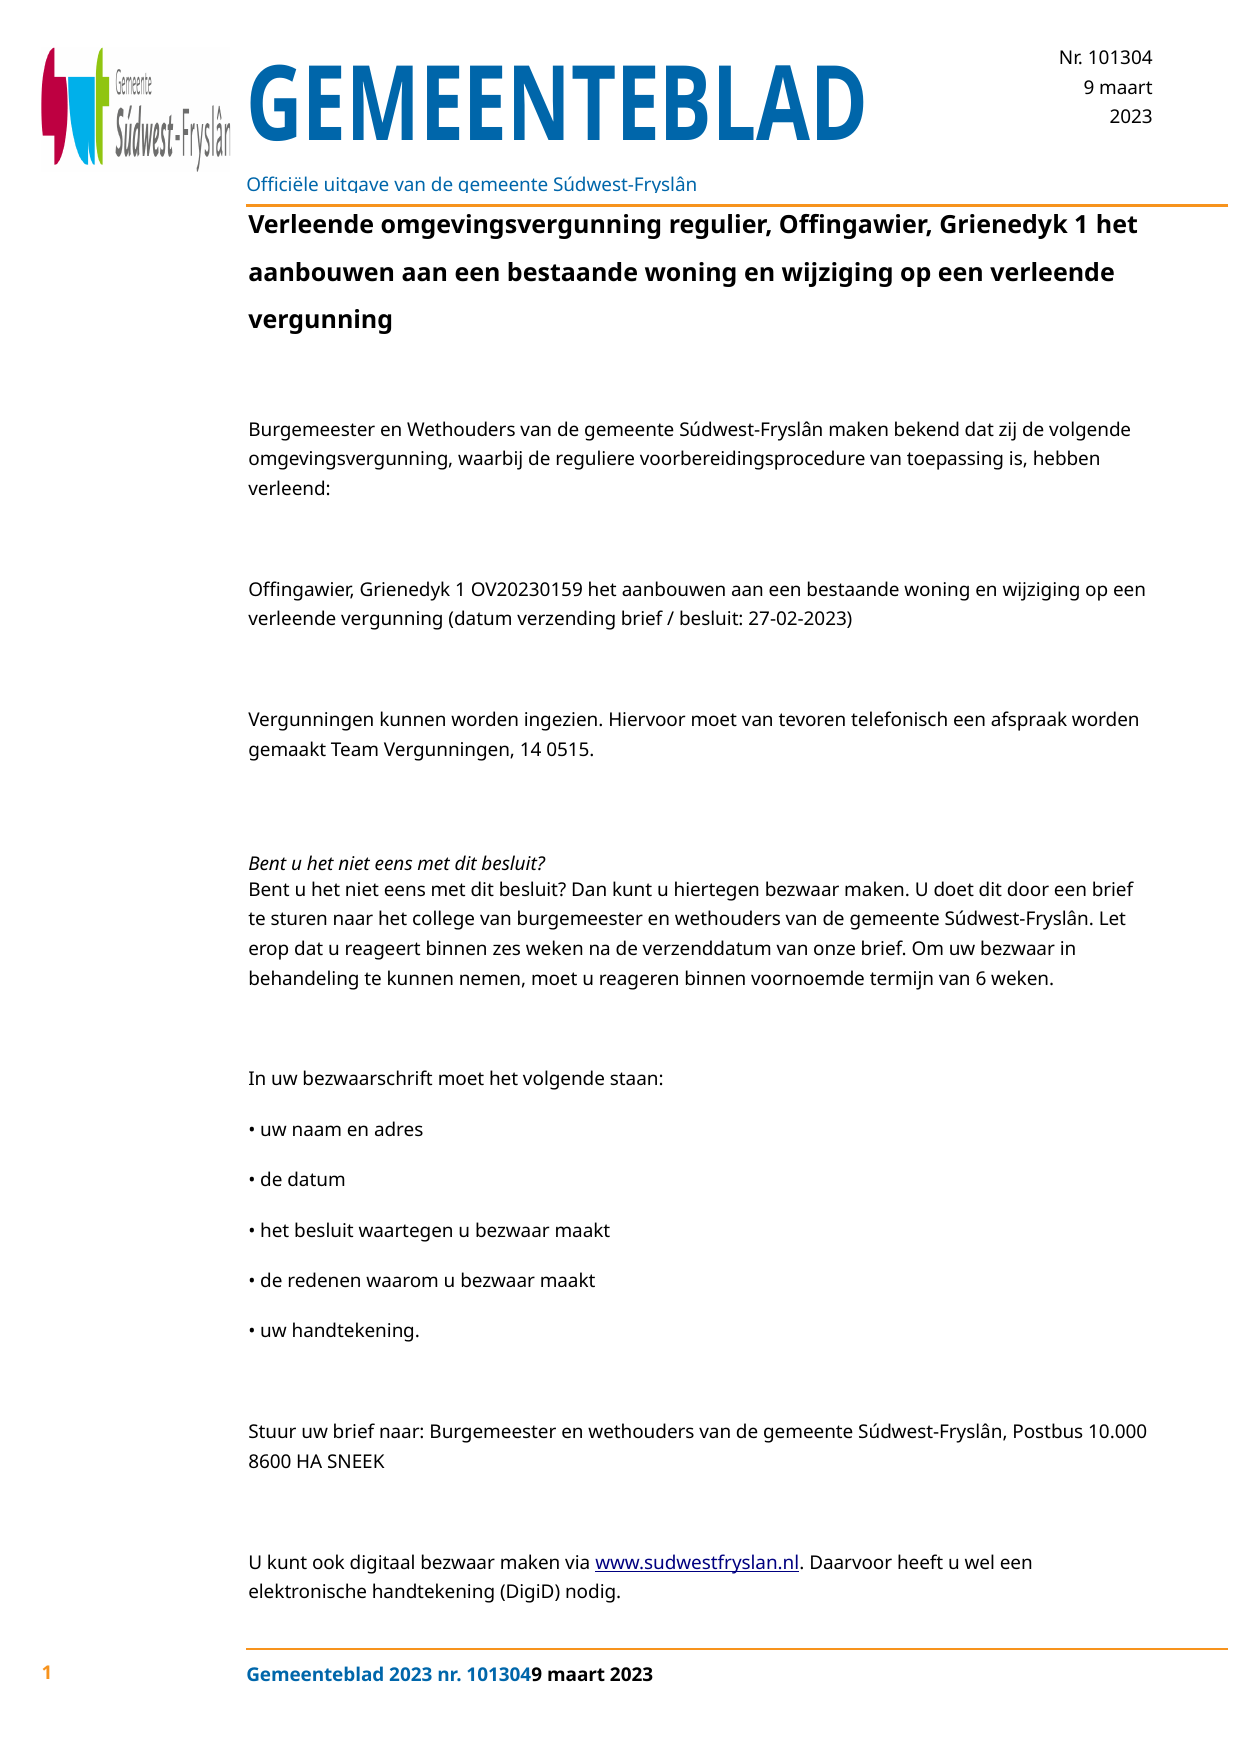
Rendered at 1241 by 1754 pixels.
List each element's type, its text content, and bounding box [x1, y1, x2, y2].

text • de datum [248, 1166, 1152, 1192]
text Stuur uw brief naar: Burgemeester en wethouders van de gemeente Súdwest-Fryslân, Postbus 10.000 8600 HA SNEEK [248, 1418, 1152, 1474]
text • het besluit waartegen u bezwaar maakt [248, 1217, 1152, 1243]
text In uw bezwaarschrift moet het volgende staan: [248, 1066, 1152, 1091]
text Offingawier, Grienedyk 1 OV20230159 het aanbouwen aan een bestaande woning en wijziging op een verleende vergunning (datum verzending brief / besluit: 27-02-2023) [248, 576, 1152, 631]
text Bent u het niet eens met dit besluit? Dan kunt u hiertegen bezwaar maken. U doet dit door een brief te sturen naar het college van burgemeester en wethouders van de gemeente Súdwest-Fryslân. Let erop dat u reageert binnen zes weken na de verzenddatum van onze brief. Om uw bezwaar in behandeling te kunnen nemen, moet u reageren binnen voornoemde termijn van 6 weken. [248, 876, 1152, 991]
text Verleende omgevingsvergunning regulier, Offingawier, Grienedyk 1 het aanbouwen aan een bestaande woning en wijziging op een verleende vergunning [248, 207, 1152, 336]
text • uw handtekening. [248, 1318, 1152, 1343]
text • uw naam en adres [248, 1116, 1152, 1142]
text Bent u het niet eens met dit besluit? [248, 850, 1152, 876]
text Vergunningen kunnen worden ingezien. Hiervoor moet van tevoren telefonisch een afspraak worden gemaakt Team Vergunningen, 14 0515. [248, 706, 1152, 762]
picture [41, 47, 231, 172]
text Burgemeester en Wethouders van de gemeente Súdwest-Fryslân maken bekend dat zij de volgende omgevingsvergunning, waarbij de reguliere voorbereidingsprocedure van toepassing is, hebben verleend: [248, 416, 1152, 501]
text • de redenen waarom u bezwaar maakt [248, 1267, 1152, 1293]
text U kunt ook digitaal bezwaar maken via www.sudwestfryslan.nl. Daarvoor heeft u wel een elektronische handtekening (DigiD) nodig. [248, 1549, 1152, 1604]
